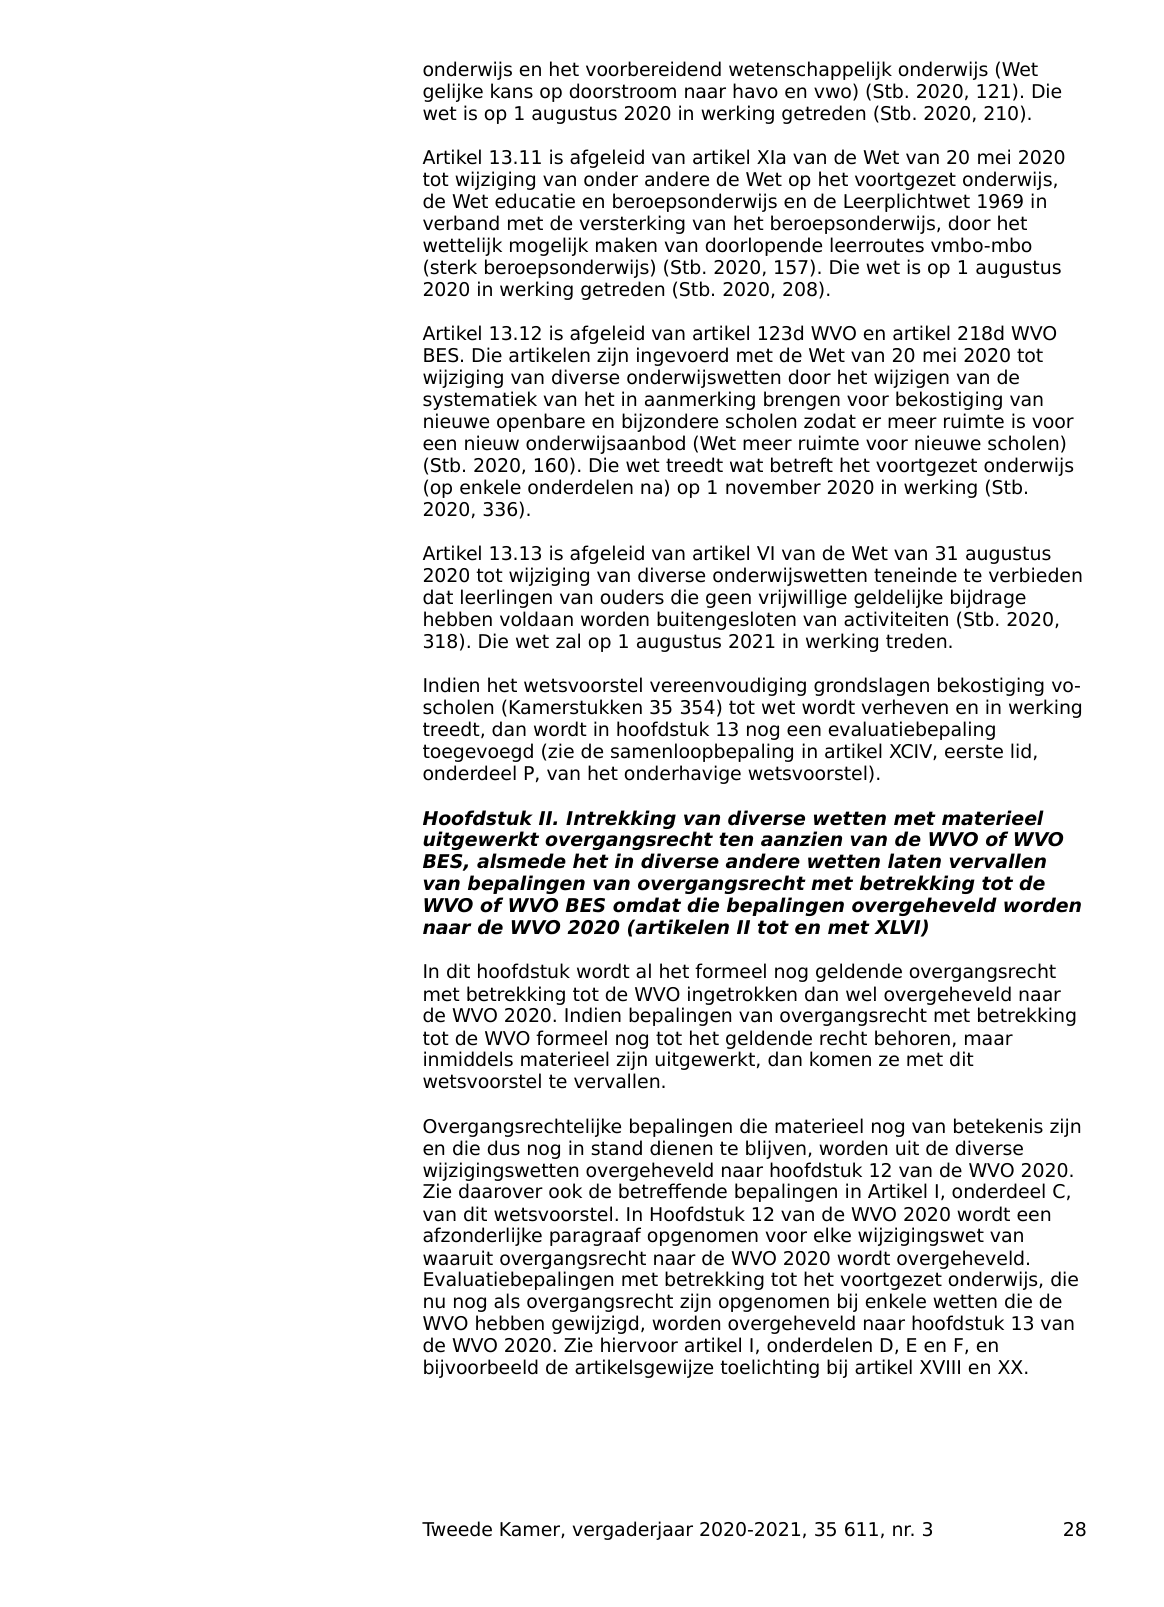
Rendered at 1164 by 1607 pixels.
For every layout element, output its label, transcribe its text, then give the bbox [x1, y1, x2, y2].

text Artikel 13.12 is afgeleid van artikel 123d WVO en artikel 218d WVO BES. Die artikelen zijn ingevoerd met de Wet van 20 mei 2020 tot wijziging van diverse onderwijswetten door het wijzigen van de systematiek van het in aanmerking brengen voor bekostiging van nieuwe openbare en bijzondere scholen zodat er meer ruimte is voor een nieuw onderwijsaanbod (Wet meer ruimte voor nieuwe scholen) (Stb. 2020, 160). Die wet treedt wat betreft het voortgezet onderwijs (op enkele onderdelen na) op 1 november 2020 in werking (Stb. 2020, 336). [422, 323, 1087, 521]
text In dit hoofdstuk wordt al het formeel nog geldende overgangsrecht met betrekking tot de WVO ingetrokken dan wel overgeheveld naar de WVO 2020. Indien bepalingen van overgangsrecht met betrekking tot de WVO formeel nog tot het geldende recht behoren, maar inmiddels materieel zijn uitgewerkt, dan komen ze met dit wetsvoorstel te vervallen. [422, 961, 1087, 1093]
text Overgangsrechtelijke bepalingen die materieel nog van betekenis zijn en die dus nog in stand dienen te blijven, worden uit de diverse wijzigingswetten overgeheveld naar hoofdstuk 12 van de WVO 2020. Zie daarover ook de betreffende bepalingen in Artikel I, onderdeel C, van dit wetsvoorstel. In Hoofdstuk 12 van de WVO 2020 wordt een afzonderlijke paragraaf opgenomen voor elke wijzigingswet van waaruit overgangsrecht naar de WVO 2020 wordt overgeheveld. Evaluatiebepalingen met betrekking tot het voortgezet onderwijs, die nu nog als overgangsrecht zijn opgenomen bij enkele wetten die de WVO hebben gewijzigd, worden overgeheveld naar hoofdstuk 13 van de WVO 2020. Zie hiervoor artikel I, onderdelen D, E en F, en bijvoorbeeld de artikelsgewijze toelichting bij artikel XVIII en XX. [422, 1116, 1087, 1379]
text Indien het wetsvoorstel vereenvoudiging grondslagen bekostiging vo-scholen (Kamerstukken 35 354) tot wet wordt verheven en in werking treedt, dan wordt in hoofdstuk 13 nog een evaluatiebepaling toegevoegd (zie de samenloopbepaling in artikel XCIV, eerste lid, onderdeel P, van het onderhavige wetsvoorstel). [422, 675, 1087, 785]
text Artikel 13.11 is afgeleid van artikel XIa van de Wet van 20 mei 2020 tot wijziging van onder andere de Wet op het voortgezet onderwijs, de Wet educatie en beroepsonderwijs en de Leerplichtwet 1969 in verband met de versterking van het beroepsonderwijs, door het wettelijk mogelijk maken van doorlopende leerroutes vmbo-mbo (sterk beroepsonderwijs) (Stb. 2020, 157). Die wet is op 1 augustus 2020 in werking getreden (Stb. 2020, 208). [422, 147, 1087, 301]
text Artikel 13.13 is afgeleid van artikel VI van de Wet van 31 augustus 2020 tot wijziging van diverse onderwijswetten teneinde te verbieden dat leerlingen van ouders die geen vrijwillige geldelijke bijdrage hebben voldaan worden buitengesloten van activiteiten (Stb. 2020, 318). Die wet zal op 1 augustus 2021 in werking treden. [422, 543, 1087, 653]
subtitle Hoofdstuk II. Intrekking van diverse wetten met materieel uitgewerkt overgangsrecht ten aanzien van de WVO of WVO BES, alsmede het in diverse andere wetten laten vervallen van bepalingen van overgangsrecht met betrekking tot de WVO of WVO BES omdat die bepalingen overgeheveld worden naar de WVO 2020 (artikelen II tot en met XLVI) [422, 807, 1087, 939]
text onderwijs en het voorbereidend wetenschappelijk onderwijs (Wet gelijke kans op doorstroom naar havo en vwo) (Stb. 2020, 121). Die wet is op 1 augustus 2020 in werking getreden (Stb. 2020, 210). [422, 59, 1087, 125]
